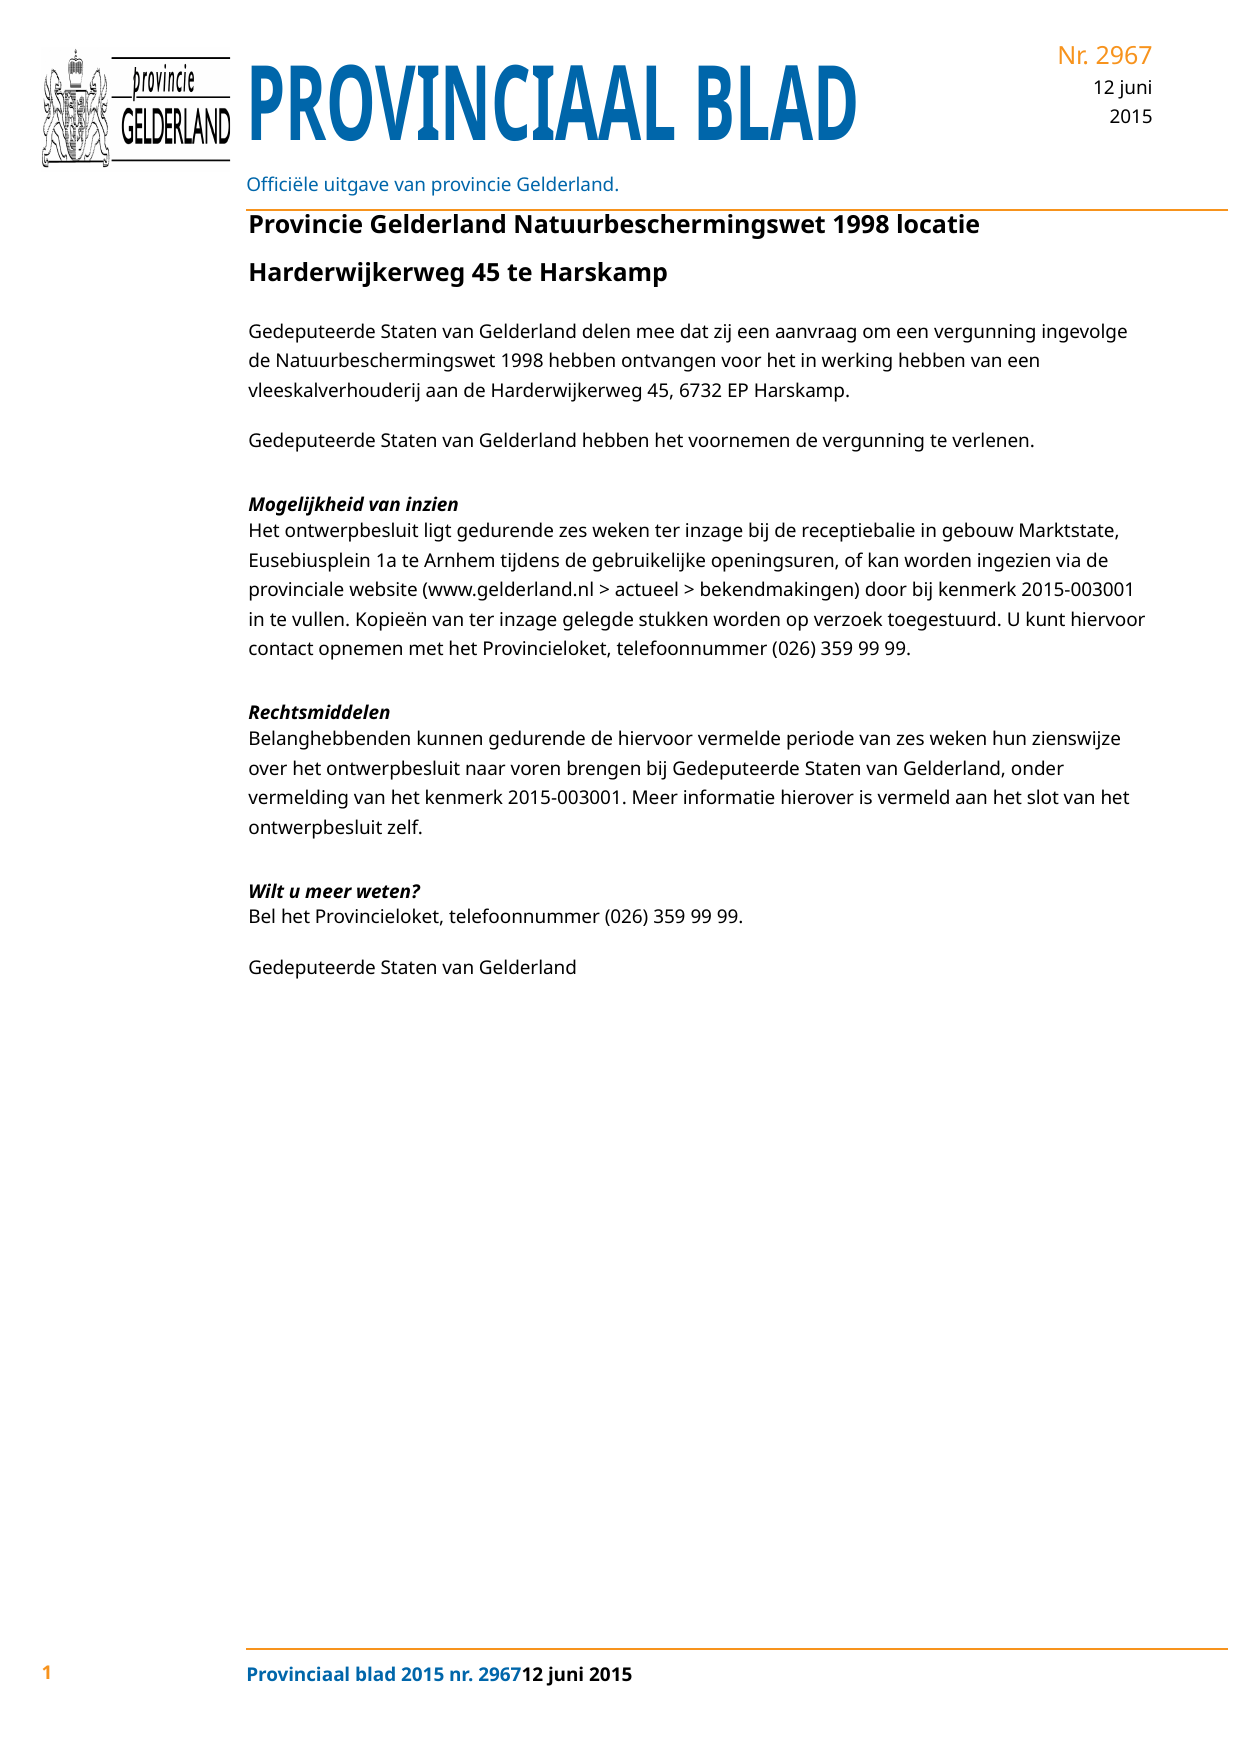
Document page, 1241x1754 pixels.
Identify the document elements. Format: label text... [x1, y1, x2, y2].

text Het ontwerpbesluit ligt gedurende zes weken ter inzage bij de receptiebalie in gebouw Marktstate, Eusebiusplein 1a te Arnhem tijdens de gebruikelijke openingsuren, of kan worden ingezien via de provinciale website (www.gelderland.nl > actueel > bekendmakingen) door bij kenmerk 2015-003001 in te vullen. Kopieën van ter inzage gelegde stukken worden op verzoek toegestuurd. U kunt hiervoor contact opnemen met het Provincieloket, telefoonnummer (026) 359 99 99. [248, 517, 1152, 661]
text Bel het Provincieloket, telefoonnummer (026) 359 99 99. [248, 904, 1152, 929]
text Gedeputeerde Staten van Gelderland hebben het voornemen de vergunning te verlenen. [248, 427, 1152, 453]
text Wilt u meer weten? [248, 878, 1152, 904]
text Gedeputeerde Staten van Gelderland [248, 954, 1152, 980]
text Provincie Gelderland Natuurbeschermingswet 1998 locatie Harderwijkerweg 45 te Harskamp [248, 211, 1152, 288]
text Mogelijkheid van inzien [248, 491, 1152, 517]
text Gedeputeerde Staten van Gelderland delen mee dat zij een aanvraag om een vergunning ingevolge de Natuurbeschermingswet 1998 hebben ontvangen voor het in werking hebben van een vleeskalverhouderij aan de Harderwijkerweg 45, 6732 EP Harskamp. [248, 318, 1152, 403]
picture [41, 47, 231, 172]
text Belanghebbenden kunnen gedurende de hiervoor vermelde periode van zes weken hun zienswijze over het ontwerpbesluit naar voren brengen bij Gedeputeerde Staten van Gelderland, onder vermelding van het kenmerk 2015-003001. Meer informatie hierover is vermeld aan het slot van het ontwerpbesluit zelf. [248, 725, 1152, 840]
text Rechtsmiddelen [248, 699, 1152, 725]
